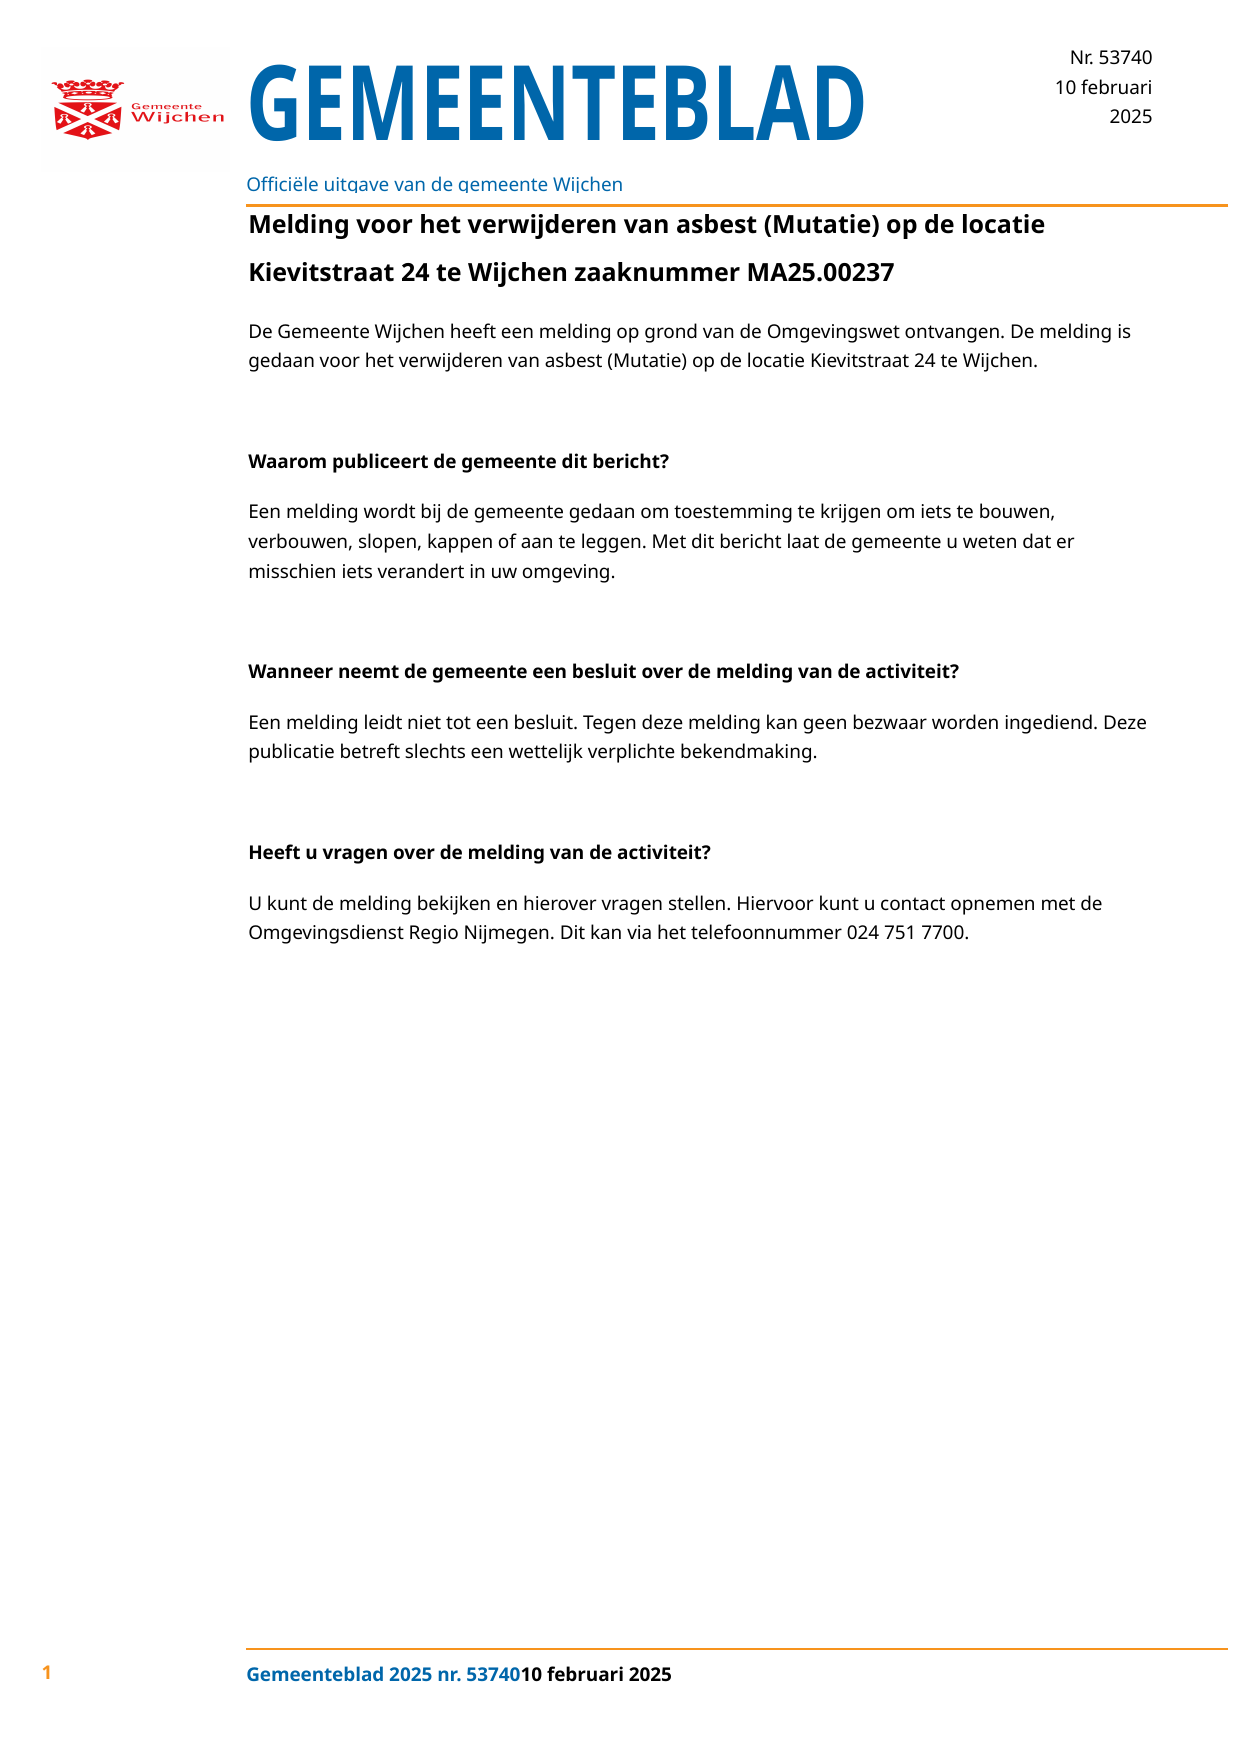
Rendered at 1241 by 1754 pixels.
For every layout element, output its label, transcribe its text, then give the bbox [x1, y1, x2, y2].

text Een melding wordt bij de gemeente gedaan om toestemming te krijgen om iets te bouwen, verbouwen, slopen, kappen of aan te leggen. Met dit bericht laat de gemeente u weten dat er misschien iets verandert in uw omgeving. [248, 499, 1152, 584]
picture [41, 47, 231, 172]
text De Gemeente Wijchen heeft een melding op grond van de Omgevingswet ontvangen. De melding is gedaan voor het verwijderen van asbest (Mutatie) op de locatie Kievitstraat 24 te Wijchen. [248, 318, 1152, 373]
text Melding voor het verwijderen van asbest (Mutatie) op de locatie Kievitstraat 24 te Wijchen zaaknummer MA25.00237 [248, 207, 1152, 288]
text Heeft u vragen over de melding van de activiteit? [248, 839, 1152, 865]
text Een melding leidt niet tot een besluit. Tegen deze melding kan geen bezwaar worden ingediend. Deze publicatie betreft slechts een wettelijk verplichte bekendmaking. [248, 709, 1152, 764]
text Waarom publiceert de gemeente dit bericht? [248, 448, 1152, 474]
text Wanneer neemt de gemeente een besluit over de melding van de activiteit? [248, 659, 1152, 684]
text U kunt de melding bekijken en hierover vragen stellen. Hiervoor kunt u contact opnemen met de Omgevingsdienst Regio Nijmegen. Dit kan via het telefoonnummer 024 751 7700. [248, 890, 1152, 945]
